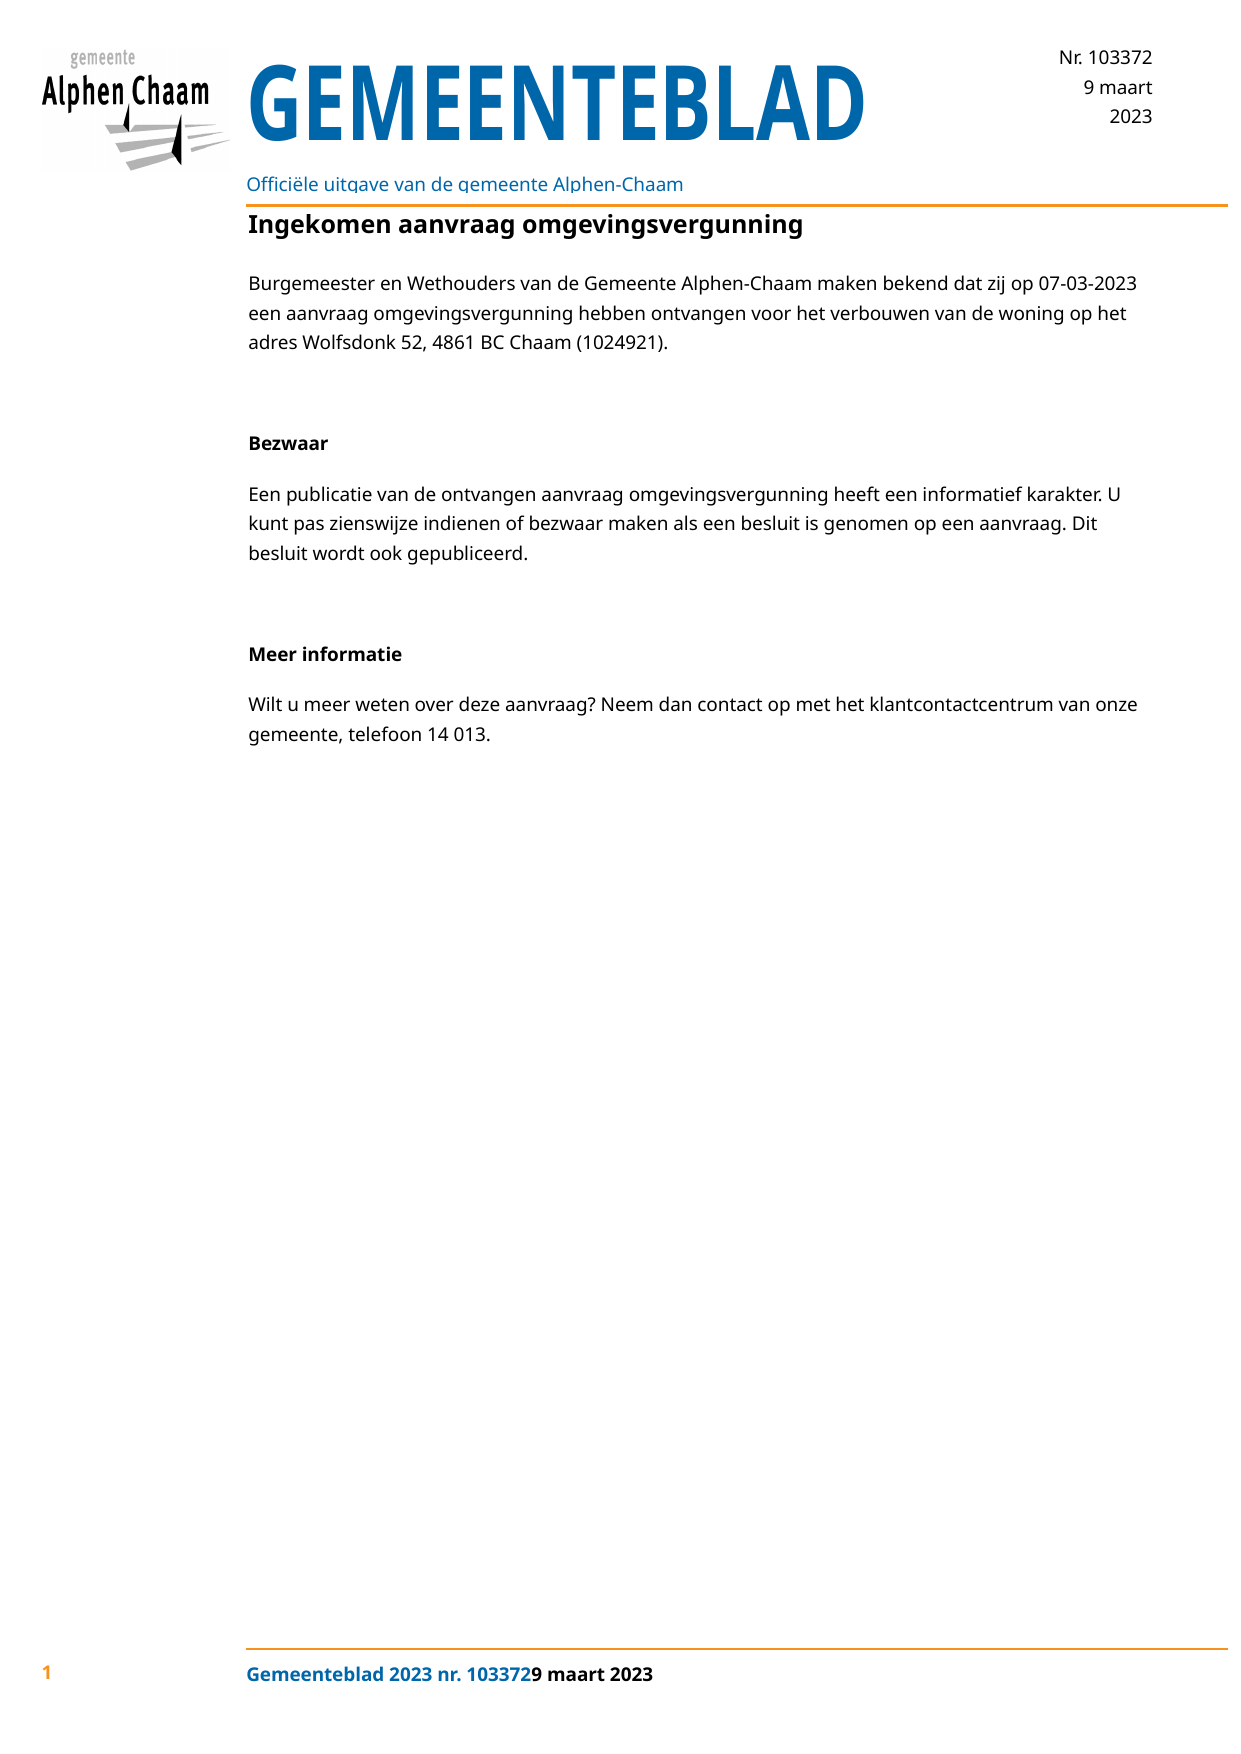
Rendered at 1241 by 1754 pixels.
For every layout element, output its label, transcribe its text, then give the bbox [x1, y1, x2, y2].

text Burgemeester en Wethouders van de Gemeente Alphen-Chaam maken bekend dat zij op 07-03-2023 een aanvraag omgevingsvergunning hebben ontvangen voor het verbouwen van de woning op het adres Wolfsdonk 52, 4861 BC Chaam (1024921). [248, 270, 1152, 355]
text Wilt u meer weten over deze aanvraag? Neem dan contact op met het klantcontactcentrum van onze gemeente, telefoon 14 013. [248, 691, 1152, 746]
text Meer informatie [248, 641, 1152, 666]
picture [41, 47, 231, 172]
text Een publicatie van de ontvangen aanvraag omgevingsvergunning heeft een informatief karakter. U kunt pas zienswijze indienen of bezwaar maken als een besluit is genomen op een aanvraag. Dit besluit wordt ook gepubliceerd. [248, 481, 1152, 566]
text Bezwaar [248, 430, 1152, 456]
text Ingekomen aanvraag omgevingsvergunning [248, 207, 1152, 241]
